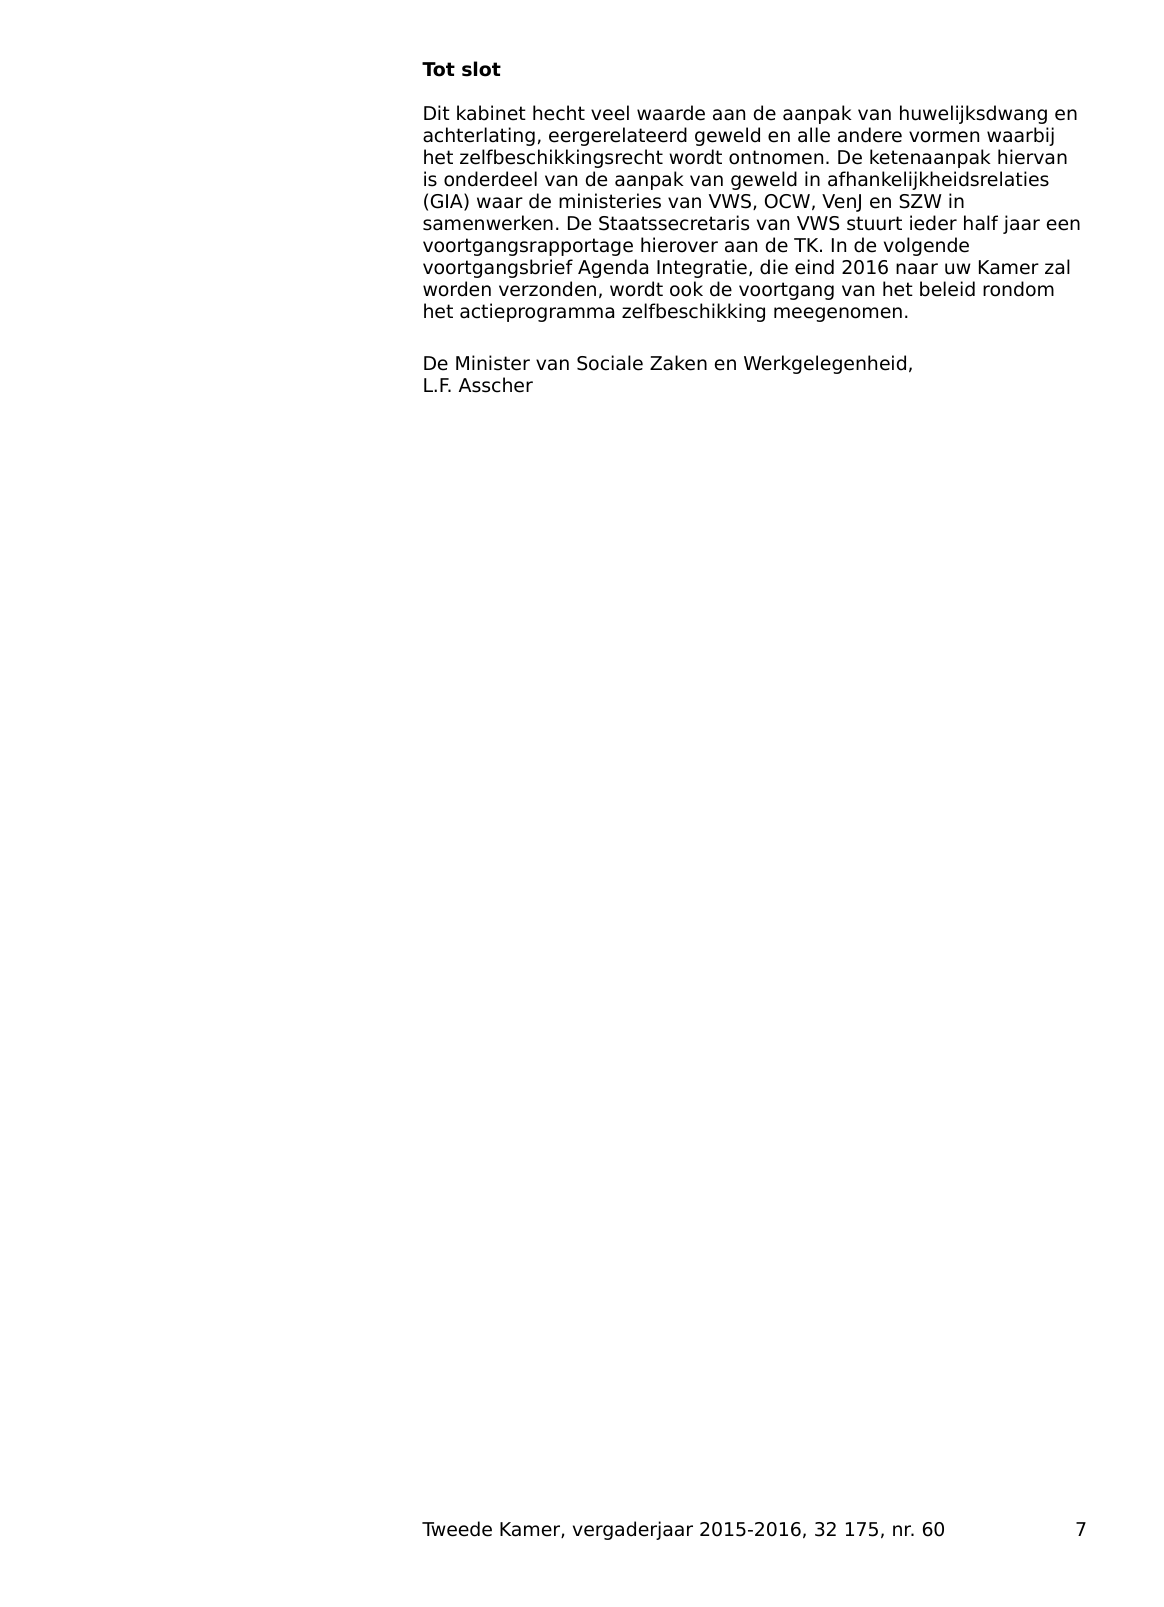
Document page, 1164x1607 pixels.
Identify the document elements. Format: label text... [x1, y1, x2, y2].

text De Minister van Sociale Zaken en Werkgelegenheid, L.F. Asscher [422, 353, 1087, 397]
subtitle Tot slot [422, 59, 1087, 81]
text Dit kabinet hecht veel waarde aan de aanpak van huwelijksdwang en achterlating, eergerelateerd geweld en alle andere vormen waarbij het zelfbeschikkingsrecht wordt ontnomen. De ketenaanpak hiervan is onderdeel van de aanpak van geweld in afhankelijkheidsrelaties (GIA) waar de ministeries van VWS, OCW, VenJ en SZW in samenwerken. De Staatssecretaris van VWS stuurt ieder half jaar een voortgangsrapportage hierover aan de TK. In de volgende voortgangsbrief Agenda Integratie, die eind 2016 naar uw Kamer zal worden verzonden, wordt ook de voortgang van het beleid rondom het actieprogramma zelfbeschikking meegenomen. [422, 103, 1087, 323]
